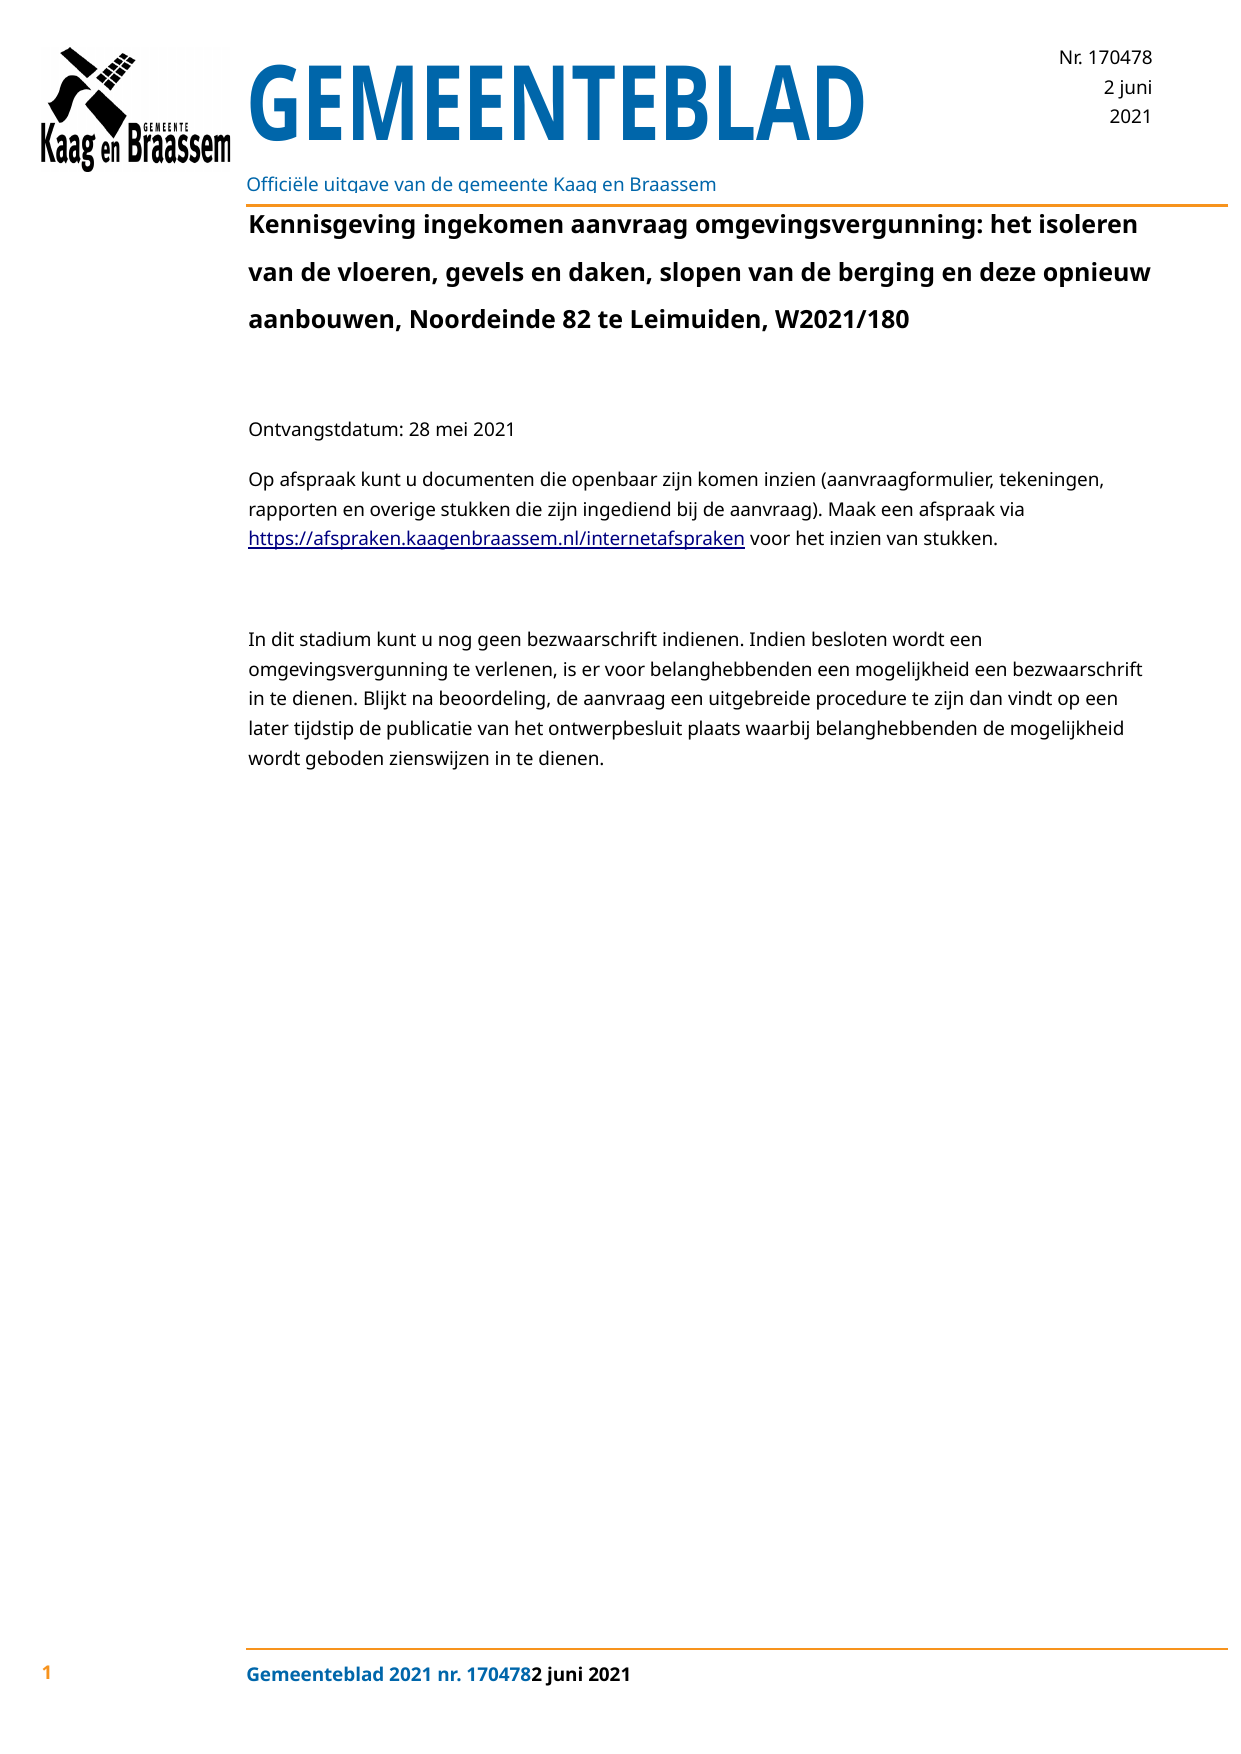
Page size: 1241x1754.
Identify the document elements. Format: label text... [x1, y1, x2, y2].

text In dit stadium kunt u nog geen bezwaarschrift indienen. Indien besloten wordt een omgevingsvergunning te verlenen, is er voor belanghebbenden een mogelijkheid een bezwaarschrift in te dienen. Blijkt na beoordeling, de aanvraag een uitgebreide procedure te zijn dan vindt op een later tijdstip de publicatie van het ontwerpbesluit plaats waarbij belanghebbenden de mogelijkheid wordt geboden zienswijzen in te dienen. [248, 626, 1152, 770]
picture [41, 47, 231, 172]
text Op afspraak kunt u documenten die openbaar zijn komen inzien (aanvraagformulier, tekeningen, rapporten en overige stukken die zijn ingediend bij de aanvraag). Maak een afspraak via https://afspraken.kaagenbraassem.nl/internetafspraken voor het inzien van stukken. [248, 466, 1152, 551]
text Kennisgeving ingekomen aanvraag omgevingsvergunning: het isoleren van de vloeren, gevels en daken, slopen van de berging en deze opnieuw aanbouwen, Noordeinde 82 te Leimuiden, W2021/180 [248, 207, 1152, 336]
text Ontvangstdatum: 28 mei 2021 [248, 416, 1152, 442]
